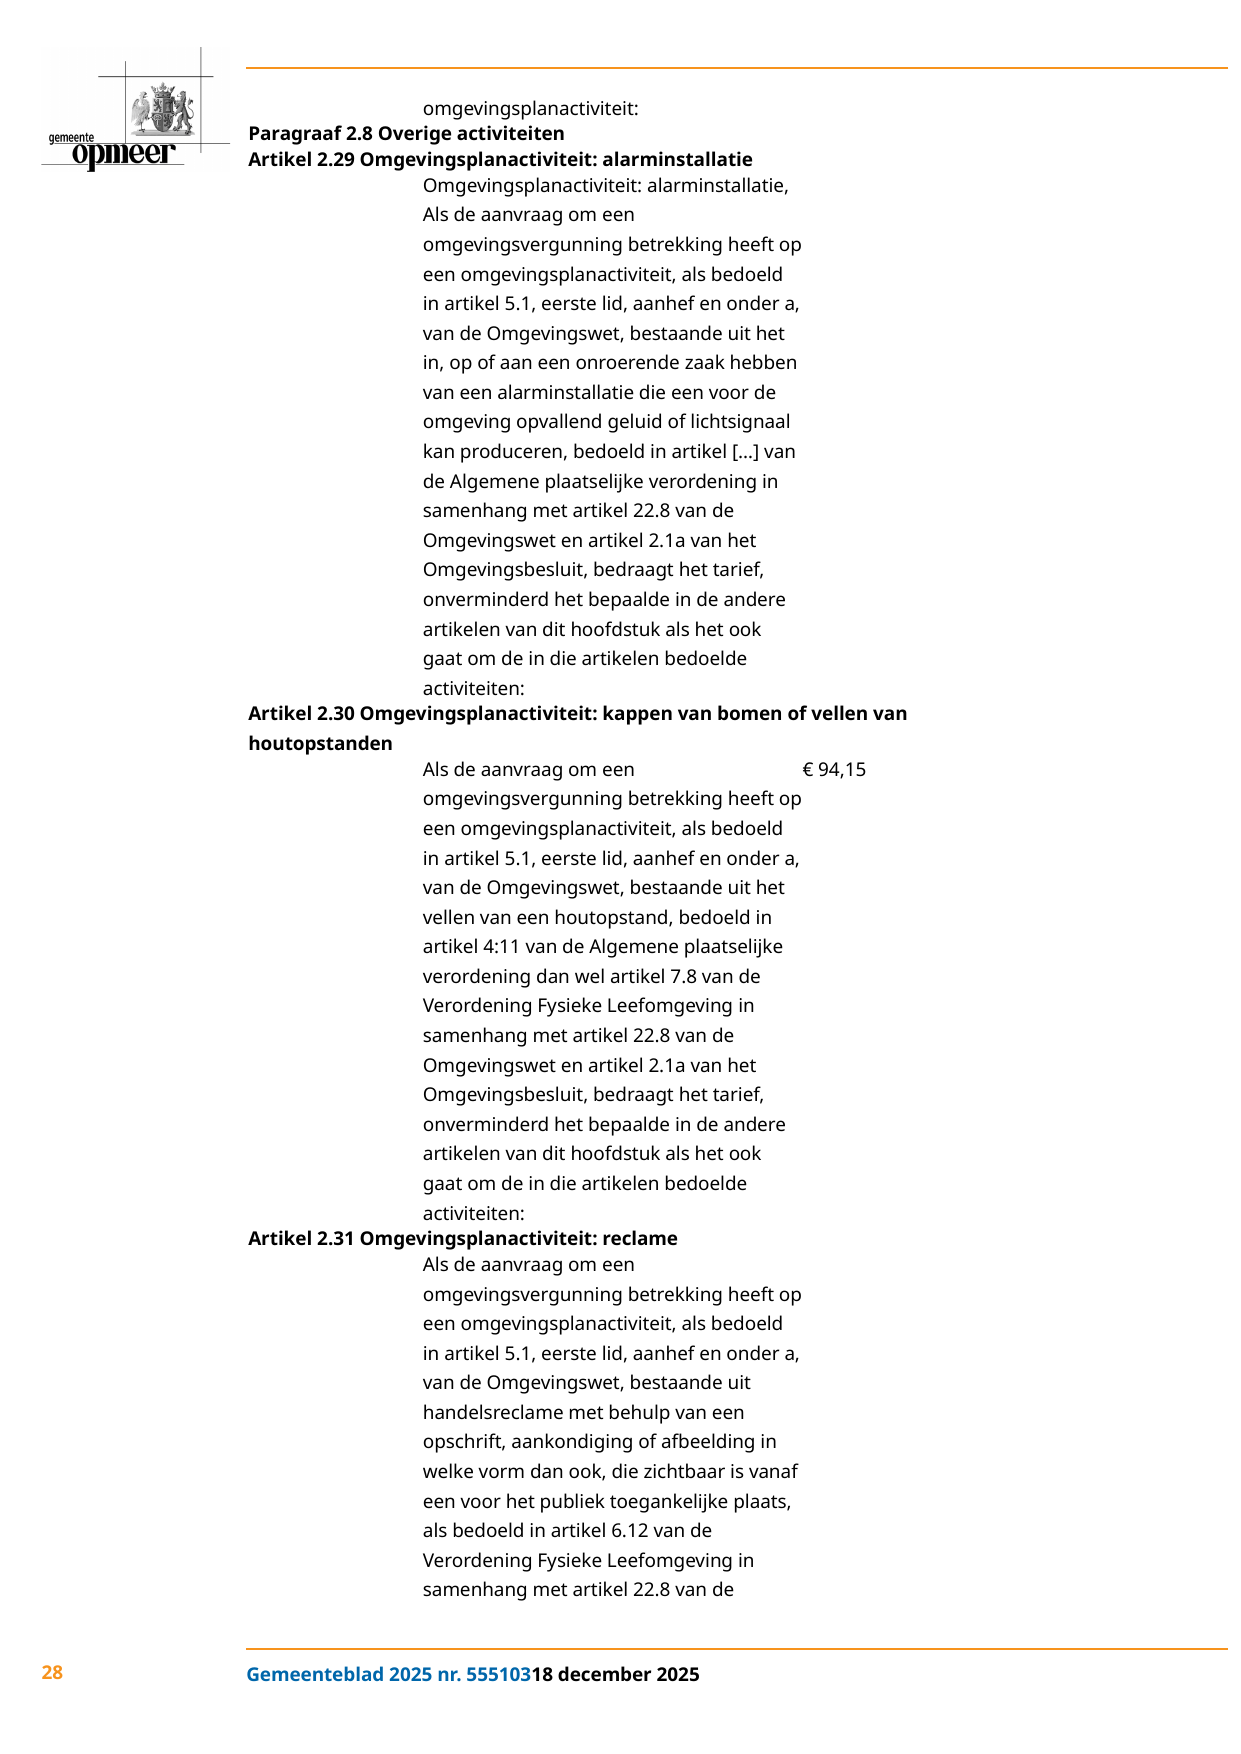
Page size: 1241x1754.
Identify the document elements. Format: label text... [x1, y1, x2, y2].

table_cell [977, 95, 1152, 121]
picture [41, 47, 231, 172]
table_cell [248, 1251, 423, 1602]
table_cell Artikel 2.30 Omgevingsplanactiviteit: kappen van bomen of vellen van houtopstanden [248, 701, 977, 756]
table_cell Als de aanvraag om een omgevingsvergunning betrekking heeft op een omgevingsplanactiviteit, als bedoeld in artikel 5.1, eerste lid, aanhef en onder a, van de Omgevingswet, bestaande uit het vellen van een houtopstand, bedoeld in artikel 4:11 van de Algemene plaatselijke verordening dan wel artikel 7.8 van de Verordening Fysieke Leefomgeving in samenhang met artikel 22.8 van de Omgevingswet en artikel 2.1a van het Omgevingsbesluit, bedraagt het tarief, onverminderd het bepaalde in de andere artikelen van dit hoofdstuk als het ook gaat om de in die artikelen bedoelde activiteiten: [423, 756, 802, 1225]
table_cell Als de aanvraag om een omgevingsvergunning betrekking heeft op een omgevingsplanactiviteit, als bedoeld in artikel 5.1, eerste lid, aanhef en onder a, van de Omgevingswet, bestaande uit handelsreclame met behulp van een opschrift, aankondiging of afbeelding in welke vorm dan ook, die zichtbaar is vanaf een voor het publiek toegankelijke plaats, als bedoeld in artikel 6.12 van de Verordening Fysieke Leefomgeving in samenhang met artikel 22.8 van de [423, 1251, 802, 1602]
table_cell [802, 95, 977, 121]
table_cell Artikel 2.29 Omgevingsplanactiviteit: alarminstallatie [248, 146, 977, 172]
table_cell [977, 756, 1152, 1225]
table_cell € 94,15 [802, 756, 977, 1225]
table_cell omgevingsplanactiviteit: [423, 95, 802, 121]
table_cell Paragraaf 2.8 Overige activiteiten [248, 121, 1152, 146]
table_cell [248, 172, 423, 701]
table_cell [248, 95, 423, 121]
table_cell [977, 1251, 1152, 1602]
table_cell [248, 756, 423, 1225]
table_cell [977, 172, 1152, 701]
table_cell [802, 172, 977, 701]
table_cell [802, 1251, 977, 1602]
table_cell Omgevingsplanactiviteit: alarminstallatie, Als de aanvraag om een omgevingsvergunning betrekking heeft op een omgevingsplanactiviteit, als bedoeld in artikel 5.1, eerste lid, aanhef en onder a, van de Omgevingswet, bestaande uit het in, op of aan een onroerende zaak hebben van een alarminstallatie die een voor de omgeving opvallend geluid of lichtsignaal kan produceren, bedoeld in artikel […] van de Algemene plaatselijke verordening in samenhang met artikel 22.8 van de Omgevingswet en artikel 2.1a van het Omgevingsbesluit, bedraagt het tarief, onverminderd het bepaalde in de andere artikelen van dit hoofdstuk als het ook gaat om de in die artikelen bedoelde activiteiten: [423, 172, 802, 701]
table_cell Artikel 2.31 Omgevingsplanactiviteit: reclame [248, 1225, 977, 1251]
